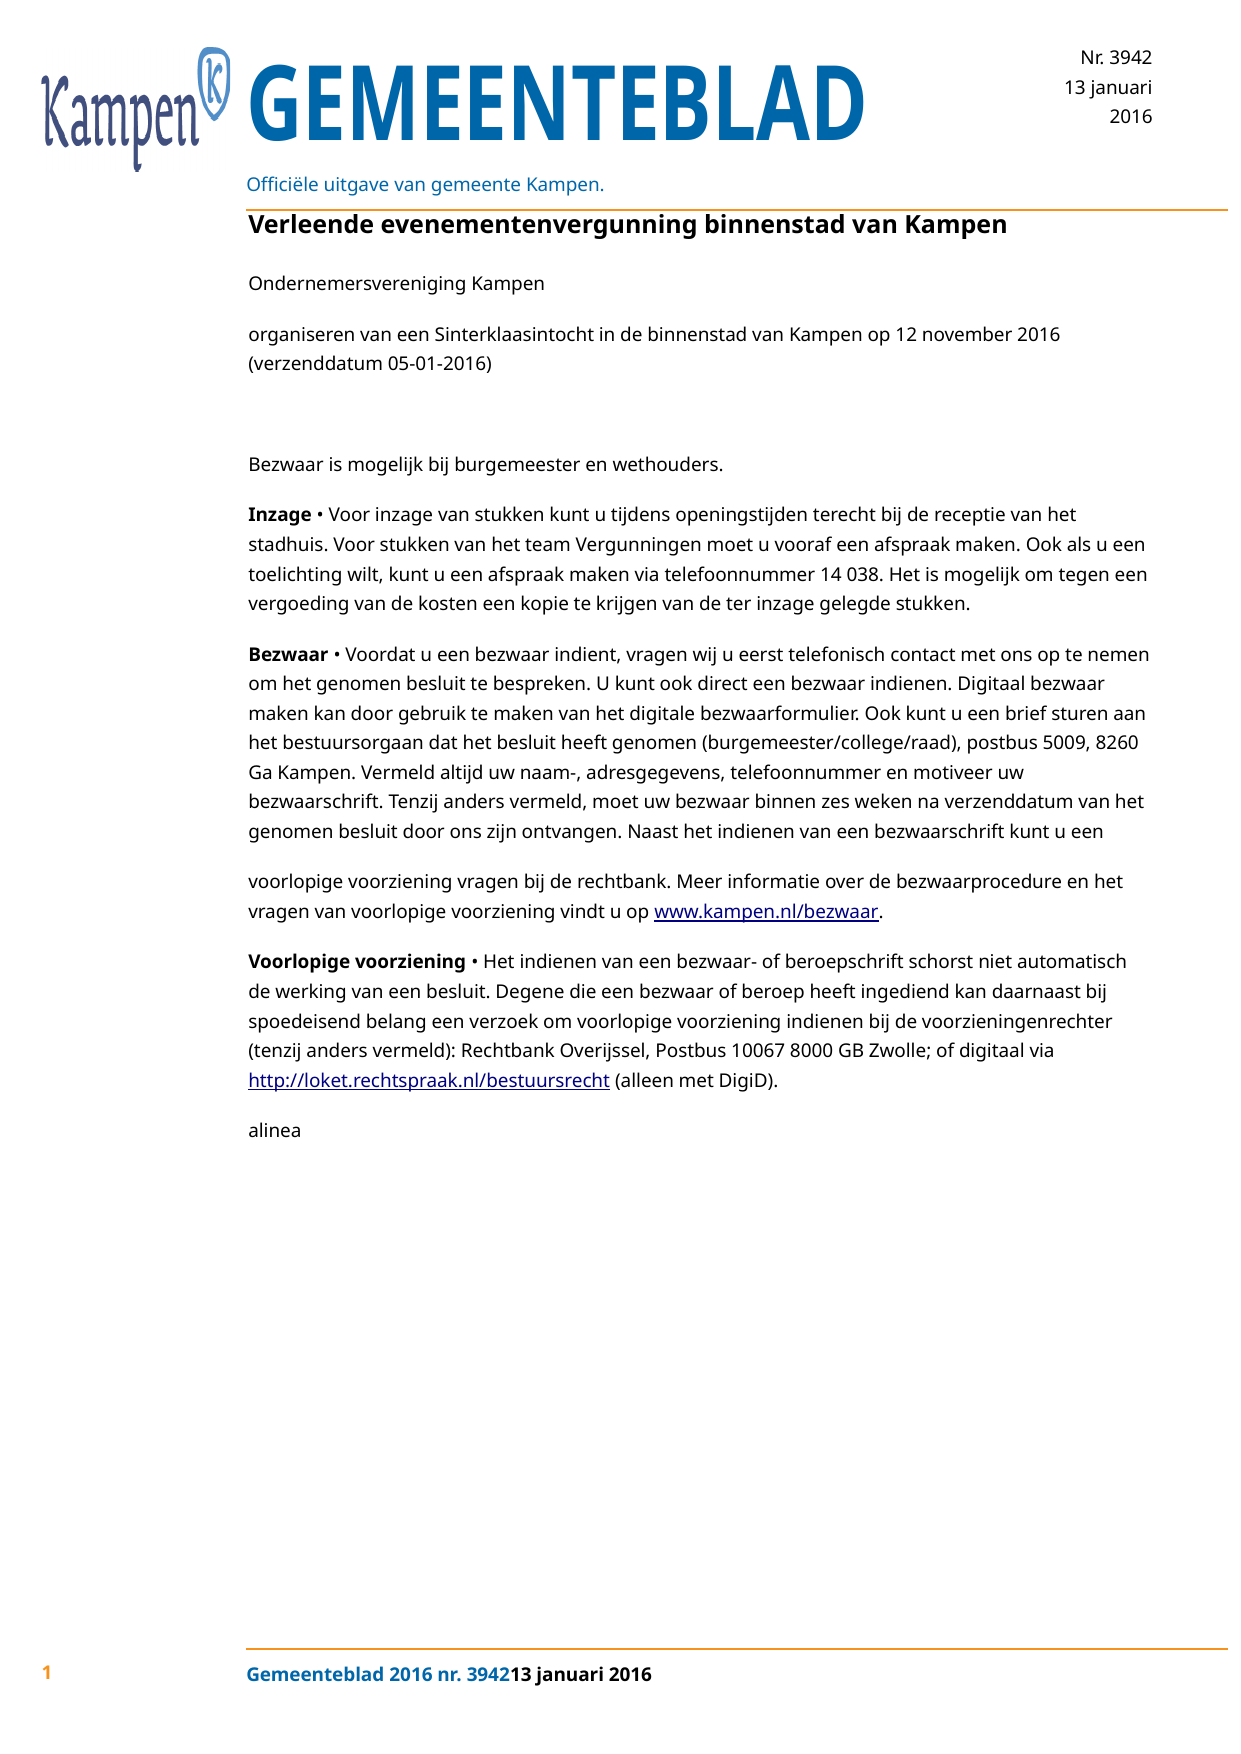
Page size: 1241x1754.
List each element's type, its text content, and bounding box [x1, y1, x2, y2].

text Bezwaar • Voordat u een bezwaar indient, vragen wij u eerst telefonisch contact met ons op te nemen om het genomen besluit te bespreken. U kunt ook direct een bezwaar indienen. Digitaal bezwaar maken kan door gebruik te maken van het digitale bezwaarformulier. Ook kunt u een brief sturen aan het bestuursorgaan dat het besluit heeft genomen (burgemeester/college/raad), postbus 5009, 8260 Ga Kampen. Vermeld altijd uw naam-, adresgegevens, telefoonnummer en motiveer uw bezwaarschrift. Tenzij anders vermeld, moet uw bezwaar binnen zes weken na verzenddatum van het genomen besluit door ons zijn ontvangen. Naast het indienen van een bezwaarschrift kunt u een [248, 641, 1152, 844]
text organiseren van een Sinterklaasintocht in de binnenstad van Kampen op 12 november 2016 (verzenddatum 05-01-2016) [248, 321, 1152, 376]
text Inzage • Voor inzage van stukken kunt u tijdens openingstijden terecht bij de receptie van het stadhuis. Voor stukken van het team Vergunningen moet u vooraf een afspraak maken. Ook als u een toelichting wilt, kunt u een afspraak maken via telefoonnummer 14 038. Het is mogelijk om tegen een vergoeding van de kosten een kopie te krijgen van de ter inzage gelegde stukken. [248, 502, 1152, 616]
text Bezwaar is mogelijk bij burgemeester en wethouders. [248, 451, 1152, 477]
text voorlopige voorziening vragen bij de rechtbank. Meer informatie over de bezwaarprocedure en het vragen van voorlopige voorziening vindt u op www.kampen.nl/bezwaar. [248, 869, 1152, 924]
text Voorlopige voorziening • Het indienen van een bezwaar- of beroepschrift schorst niet automatisch de werking van een besluit. Degene die een bezwaar of beroep heeft ingediend kan daarnaast bij spoedeisend belang een verzoek om voorlopige voorziening indienen bij de voorzieningenrechter (tenzij anders vermeld): Rechtbank Overijssel, Postbus 10067 8000 GB Zwolle; of digitaal via http://loket.rechtspraak.nl/bestuursrecht (alleen met DigiD). [248, 949, 1152, 1093]
text alinea­ [248, 1117, 1152, 1143]
text Ondernemersvereniging Kampen [248, 270, 1152, 296]
picture [41, 47, 231, 172]
text Verleende evenementenvergunning binnenstad van Kampen [248, 211, 1152, 241]
